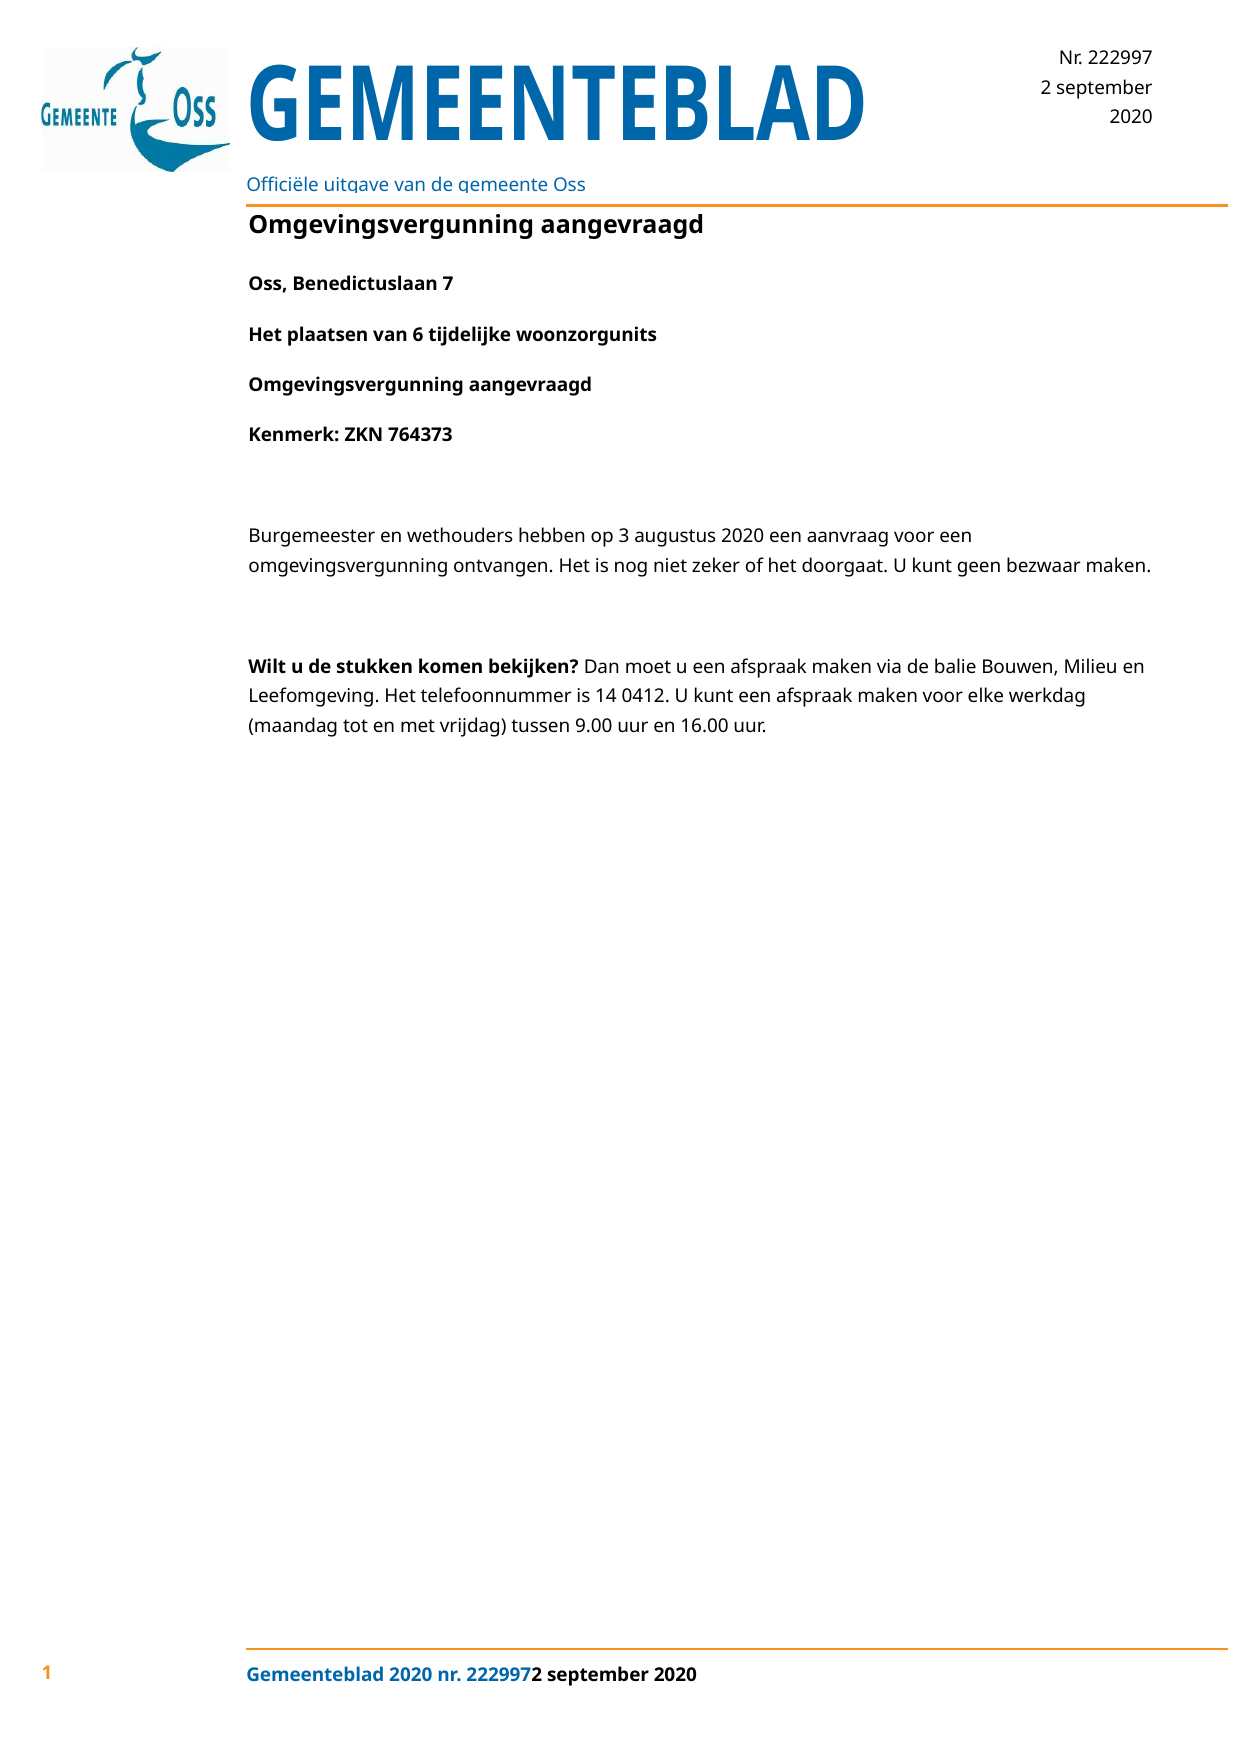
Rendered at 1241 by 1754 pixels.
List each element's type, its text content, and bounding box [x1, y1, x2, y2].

text Omgevingsvergunning aangevraagd [248, 207, 1152, 241]
text Kenmerk: ZKN 764373 [248, 422, 1152, 447]
picture [41, 47, 231, 172]
text Het plaatsen van 6 tijdelijke woonzorgunits [248, 321, 1152, 346]
text Oss, Benedictuslaan 7 [248, 270, 1152, 296]
text Omgevingsvergunning aangevraagd [248, 371, 1152, 397]
text Wilt u de stukken komen bekijken? Dan moet u een afspraak maken via de balie Bouwen, Milieu en Leefomgeving. Het telefoonnummer is 14 0412. U kunt een afspraak maken voor elke werkdag (maandag tot en met vrijdag) tussen 9.00 uur en 16.00 uur. [248, 653, 1152, 738]
text Burgemeester en wethouders hebben op 3 augustus 2020 een aanvraag voor een omgevingsvergunning ontvangen. Het is nog niet zeker of het doorgaat. U kunt geen bezwaar maken. [248, 522, 1152, 578]
